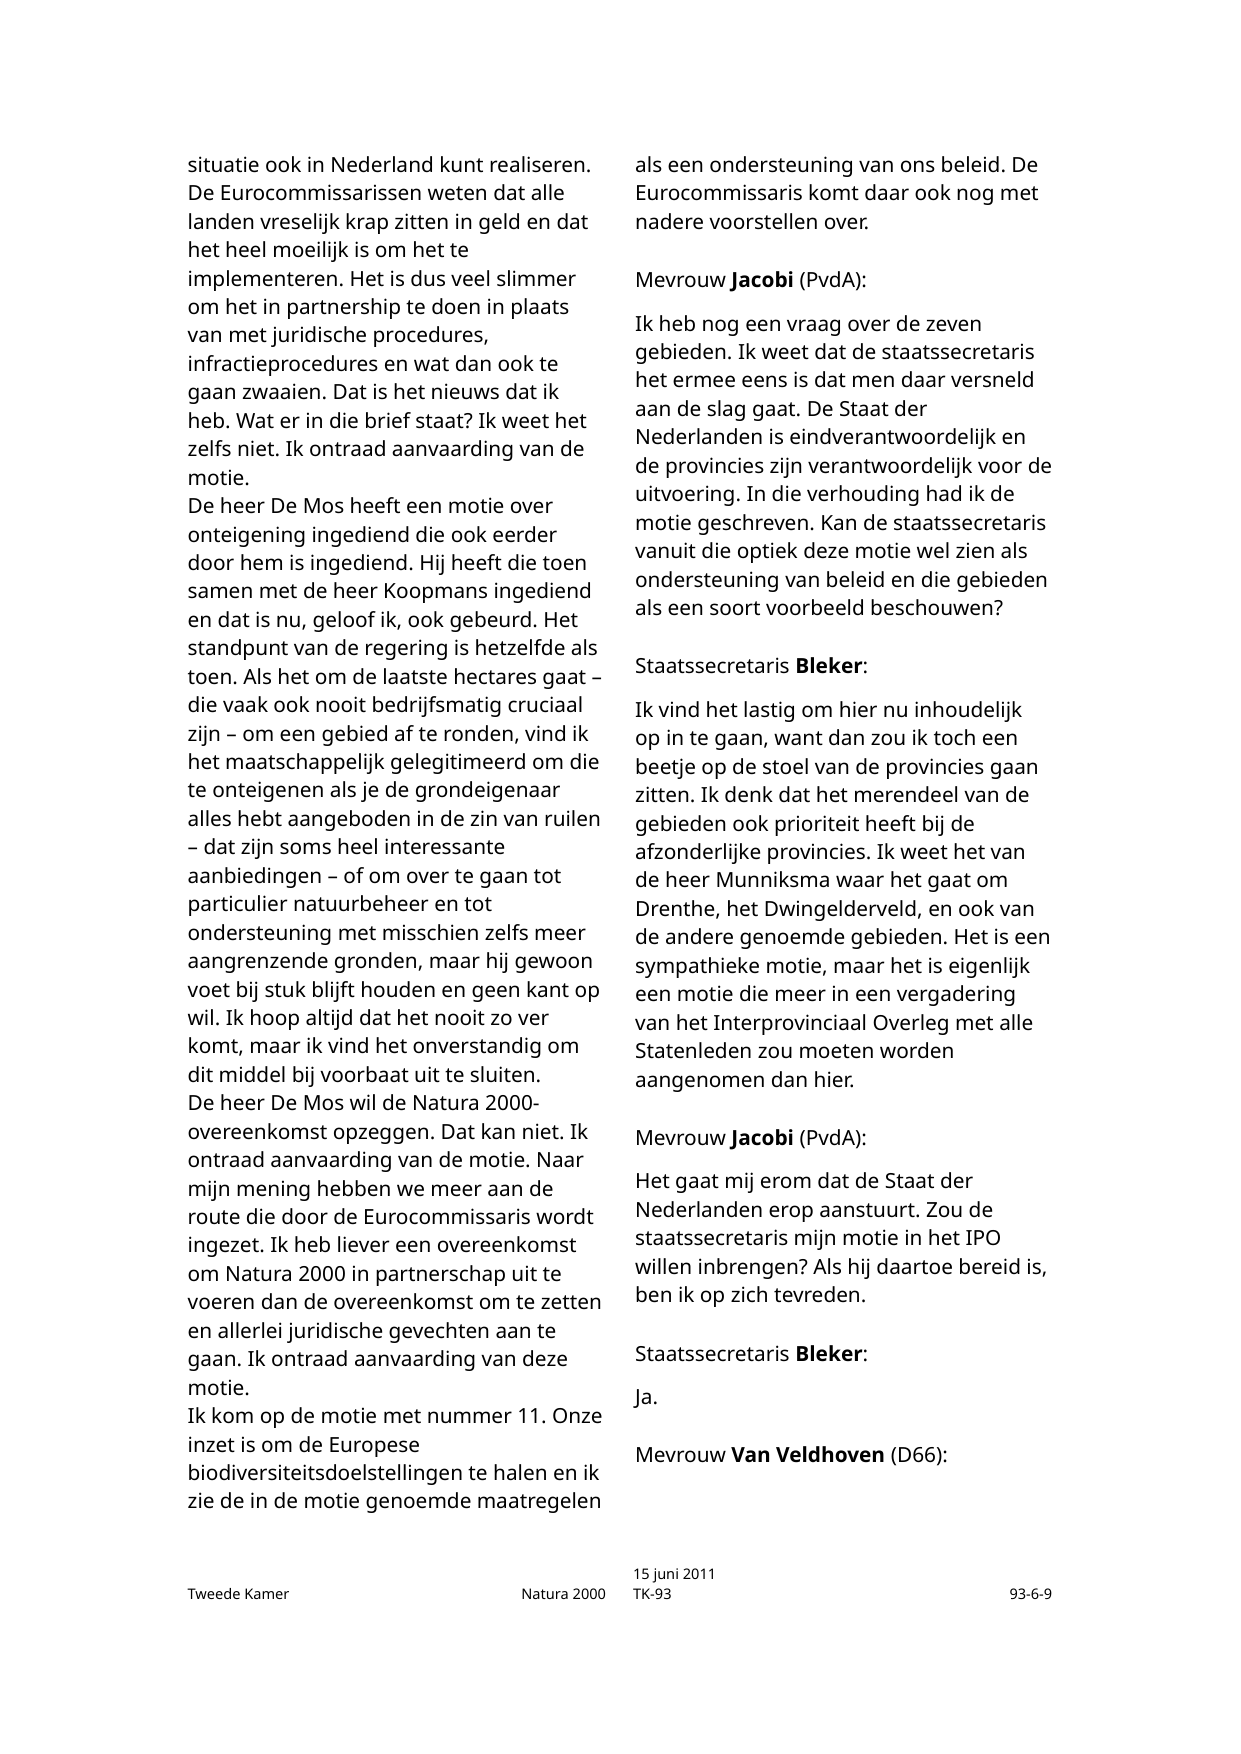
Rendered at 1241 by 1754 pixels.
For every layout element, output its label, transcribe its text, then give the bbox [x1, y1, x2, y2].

text Mevrouw Jacobi (PvdA): [635, 1123, 1053, 1152]
text Het gaat mij erom dat de Staat der Nederlanden erop aanstuurt. Zou de staatssecretaris mijn motie in het IPO willen inbrengen? Als hij daartoe bereid is, ben ik op zich tevreden. [635, 1167, 1053, 1309]
text Ik vind het lastig om hier nu inhoudelijk op in te gaan, want dan zou ik toch een beetje op de stoel van de provincies gaan zitten. Ik denk dat het merendeel van de gebieden ook prioriteit heeft bij de afzonderlijke provincies. Ik weet het van de heer Munniksma waar het gaat om Drenthe, het Dwingelderveld, en ook van de andere genoemde gebieden. Het is een sympathieke motie, maar het is eigenlijk een motie die meer in een vergadering van het Interprovinciaal Overleg met alle Statenleden zou moeten worden aangenomen dan hier. [635, 695, 1053, 1093]
text Ik heb nog een vraag over de zeven gebieden. Ik weet dat de staatssecretaris het ermee eens is dat men daar versneld aan de slag gaat. De Staat der Nederlanden is eindverantwoordelijk en de provincies zijn verantwoordelijk voor de uitvoering. In die verhouding had ik de motie geschreven. Kan de staatssecretaris vanuit die optiek deze motie wel zien als ondersteuning van beleid en die gebieden als een soort voorbeeld beschouwen? [635, 309, 1053, 622]
text Ik kom op de motie met nummer 11. Onze inzet is om de Europese biodiversiteitsdoelstellingen te halen en ik zie de in de motie genoemde maatregelen [187, 1401, 605, 1515]
text Staatssecretaris Bleker: [635, 652, 1053, 680]
text Mevrouw Jacobi (PvdA): [635, 265, 1053, 294]
text situatie ook in Nederland kunt realiseren. De Eurocommissarissen weten dat alle landen vreselijk krap zitten in geld en dat het heel moeilijk is om het te implementeren. Het is dus veel slimmer om het in partnership te doen in plaats van met juridische procedures, infractieprocedures en wat dan ook te gaan zwaaien. Dat is het nieuws dat ik heb. Wat er in die brief staat? Ik weet het zelfs niet. Ik ontraad aanvaarding van de motie. [187, 150, 605, 491]
text Ja. [635, 1382, 1053, 1411]
text De heer De Mos heeft een motie over onteigening ingediend die ook eerder door hem is ingediend. Hij heeft die toen samen met de heer Koopmans ingediend en dat is nu, geloof ik, ook gebeurd. Het standpunt van de regering is hetzelfde als toen. Als het om de laatste hectares gaat – die vaak ook nooit bedrijfsmatig cruciaal zijn – om een gebied af te ronden, vind ik het maatschappelijk gelegitimeerd om die te onteigenen als je de grondeigenaar alles hebt aangeboden in de zin van ruilen – dat zijn soms heel interessante aanbiedingen – of om over te gaan tot particulier natuurbeheer en tot ondersteuning met misschien zelfs meer aangrenzende gronden, maar hij gewoon voet bij stuk blijft houden en geen kant op wil. Ik hoop altijd dat het nooit zo ver komt, maar ik vind het onverstandig om dit middel bij voorbaat uit te sluiten. [187, 491, 605, 1088]
text Mevrouw Van Veldhoven (D66): [635, 1441, 1053, 1469]
text De heer De Mos wil de Natura 2000-overeenkomst opzeggen. Dat kan niet. Ik ontraad aanvaarding van de motie. Naar mijn mening hebben we meer aan de route die door de Eurocommissaris wordt ingezet. Ik heb liever een overeenkomst om Natura 2000 in partnerschap uit te voeren dan de overeenkomst om te zetten en allerlei juridische gevechten aan te gaan. Ik ontraad aanvaarding van deze motie. [187, 1088, 605, 1401]
text Staatssecretaris Bleker: [635, 1339, 1053, 1367]
text als een ondersteuning van ons beleid. De Eurocommissaris komt daar ook nog met nadere voorstellen over. [635, 150, 1053, 235]
